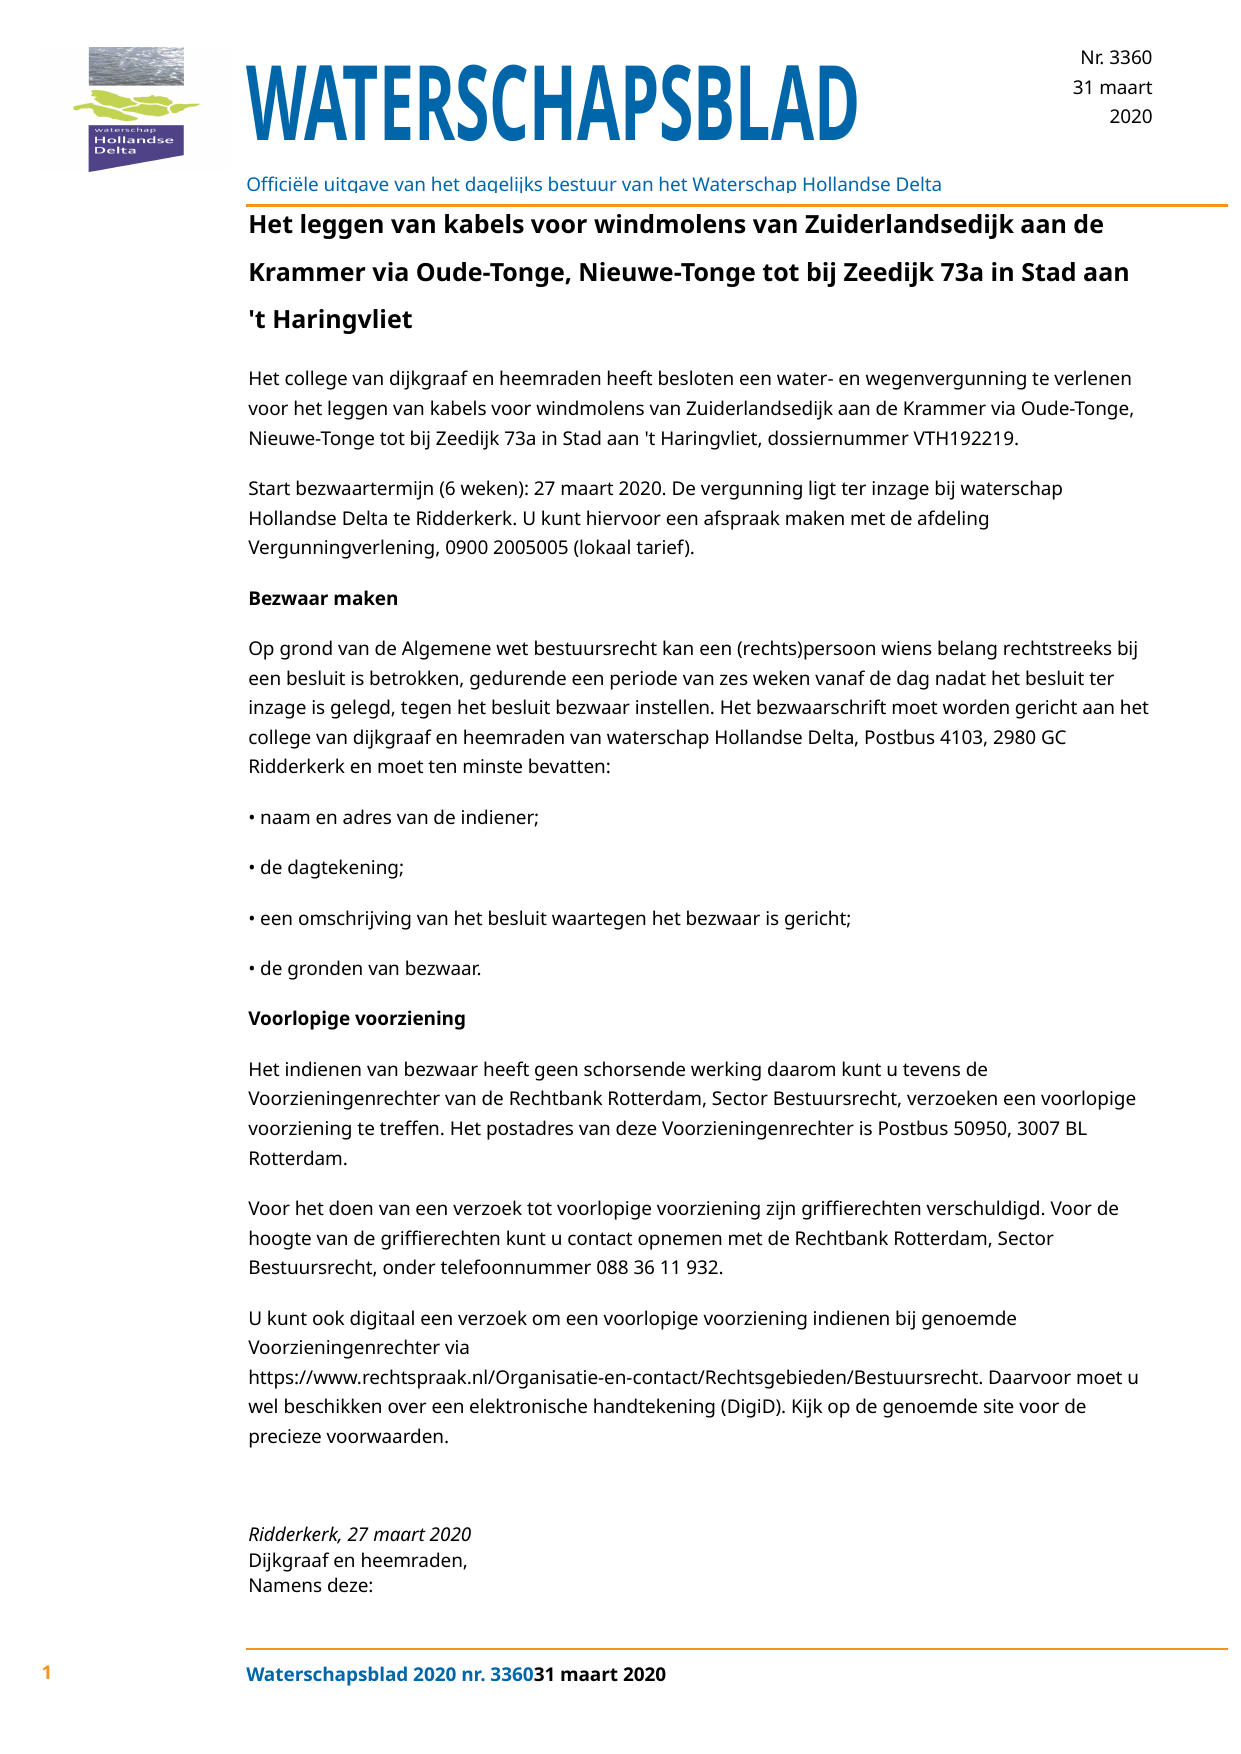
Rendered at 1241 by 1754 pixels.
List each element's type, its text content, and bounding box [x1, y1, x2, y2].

picture [41, 47, 231, 172]
text Dijkgraaf en heemraden, [248, 1547, 1152, 1573]
text U kunt ook digitaal een verzoek om een voorlopige voorziening indienen bij genoemde Voorzieningenrechter via https://www.rechtspraak.nl/Organisatie-en-contact/Rechtsgebieden/Bestuursrecht. Daarvoor moet u wel beschikken over een elektronische handtekening (DigiD). Kijk op de genoemde site voor de precieze voorwaarden. [248, 1305, 1152, 1449]
text Het college van dijkgraaf en heemraden heeft besloten een water- en wegenvergunning te verlenen voor het leggen van kabels voor windmolens van Zuiderlandsedijk aan de Krammer via Oude-Tonge, Nieuwe-Tonge tot bij Zeedijk 73a in Stad aan 't Haringvliet, dossiernummer VTH192219. [248, 366, 1152, 450]
text Namens deze: [248, 1573, 1152, 1598]
text Bezwaar maken [248, 585, 1152, 610]
text • de dagtekening; [248, 854, 1152, 880]
text Het indienen van bezwaar heeft geen schorsende werking daarom kunt u tevens de Voorzieningenrechter van de Rechtbank Rotterdam, Sector Bestuursrecht, verzoeken een voorlopige voorziening te treffen. Het postadres van deze Voorzieningenrechter is Postbus 50950, 3007 BL Rotterdam. [248, 1056, 1152, 1170]
text Op grond van de Algemene wet bestuursrecht kan een (rechts)persoon wiens belang rechtstreeks bij een besluit is betrokken, gedurende een periode van zes weken vanaf de dag nadat het besluit ter inzage is gelegd, tegen het besluit bezwaar instellen. Het bezwaarschrift moet worden gericht aan het college van dijkgraaf en heemraden van waterschap Hollandse Delta, Postbus 4103, 2980 GC Ridderkerk en moet ten minste bevatten: [248, 635, 1152, 779]
text Voor het doen van een verzoek tot voorlopige voorziening zijn griffierechten verschuldigd. Voor de hoogte van de griffierechten kunt u contact opnemen met de Rechtbank Rotterdam, Sector Bestuursrecht, onder telefoonnummer 088 36 11 932. [248, 1195, 1152, 1280]
text Start bezwaartermijn (6 weken): 27 maart 2020. De vergunning ligt ter inzage bij waterschap Hollandse Delta te Ridderkerk. U kunt hiervoor een afspraak maken met de afdeling Vergunningverlening, 0900 2005005 (lokaal tarief). [248, 475, 1152, 560]
text • de gronden van bezwaar. [248, 955, 1152, 981]
text Ridderkerk, 27 maart 2020 [248, 1521, 1152, 1547]
text • naam en adres van de indiener; [248, 804, 1152, 829]
text • een omschrijving van het besluit waartegen het bezwaar is gericht; [248, 905, 1152, 930]
text Voorlopige voorziening [248, 1006, 1152, 1031]
text Het leggen van kabels voor windmolens van Zuiderlandsedijk aan de Krammer via Oude-Tonge, Nieuwe-Tonge tot bij Zeedijk 73a in Stad aan 't Haringvliet [248, 207, 1152, 336]
